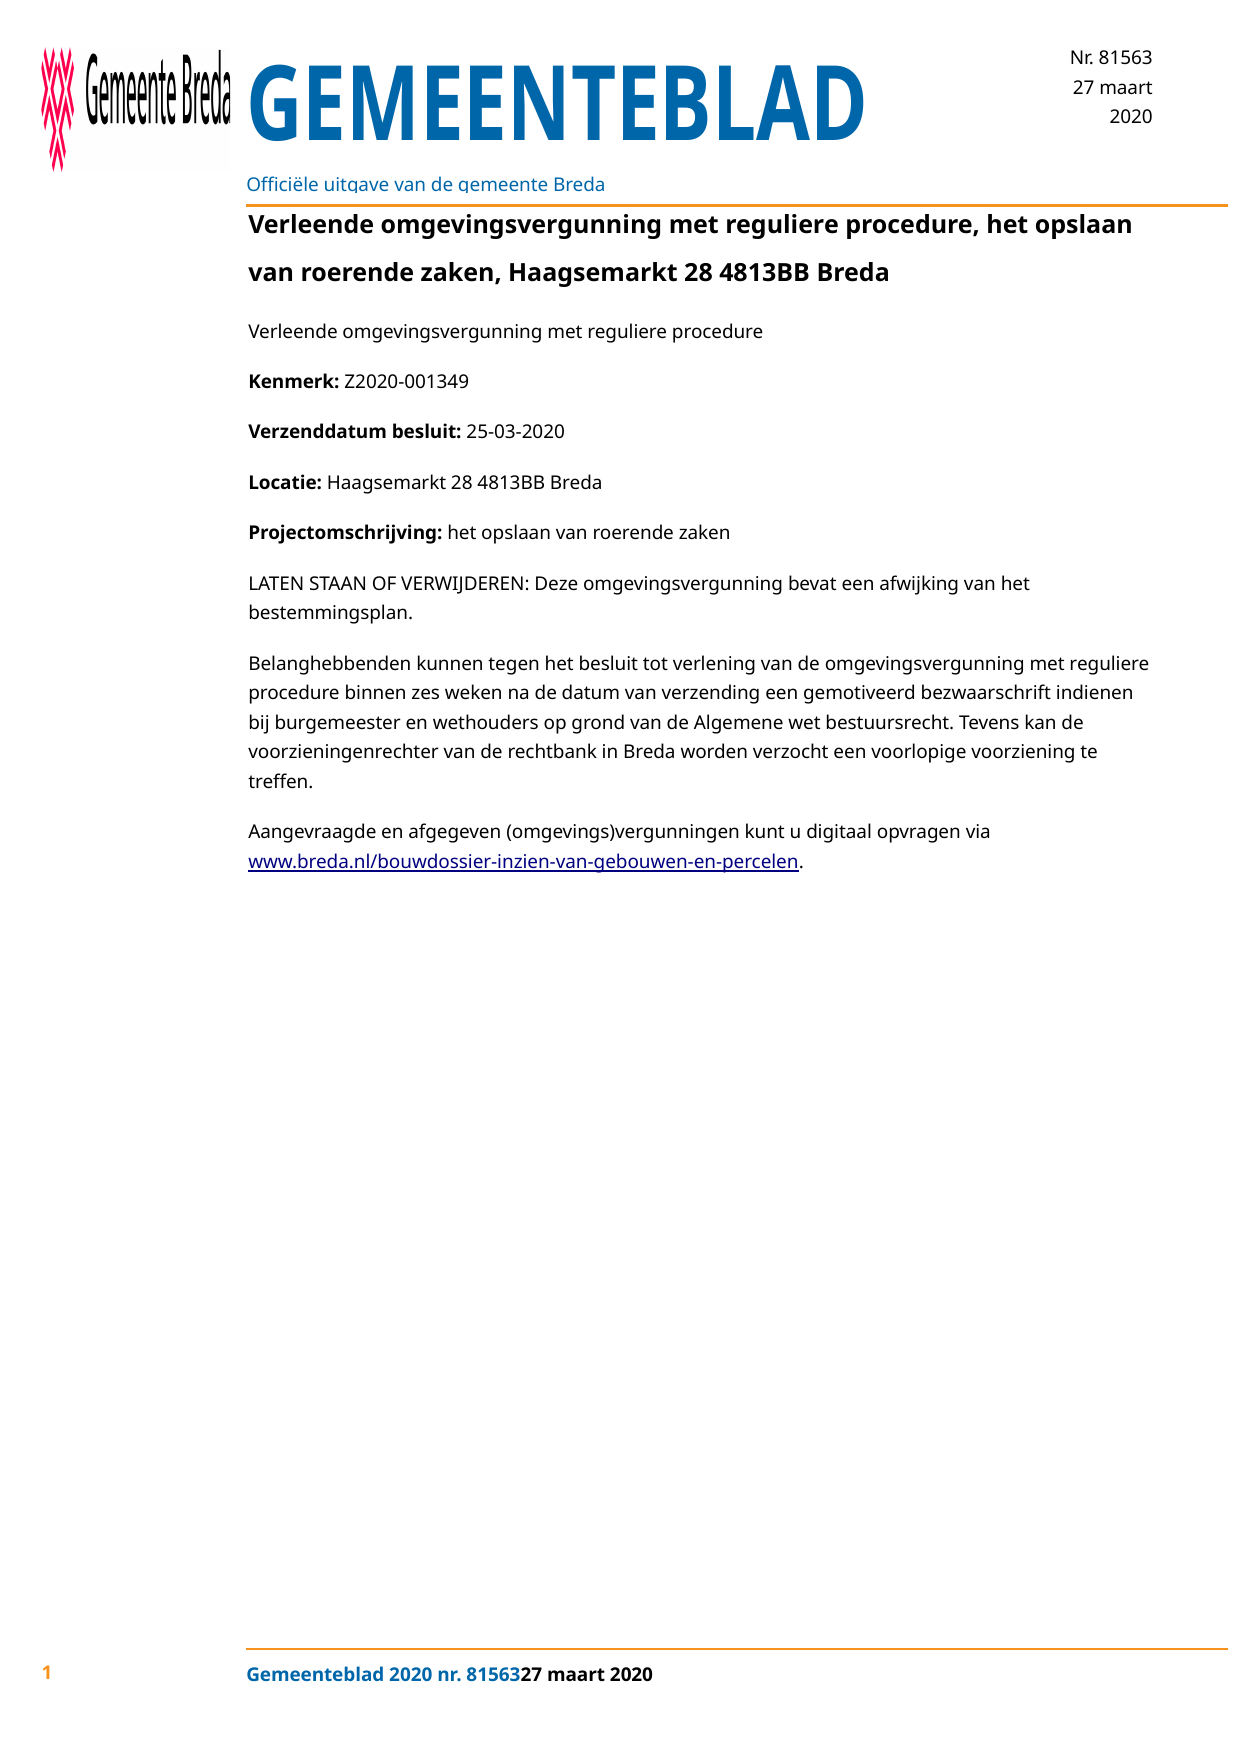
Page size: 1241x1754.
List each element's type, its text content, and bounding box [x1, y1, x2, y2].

text Belanghebbenden kunnen tegen het besluit tot verlening van de omgevingsvergunning met reguliere procedure binnen zes weken na de datum van verzending een gemotiveerd bezwaarschrift indienen bij burgemeester en wethouders op grond van de Algemene wet bestuursrecht. Tevens kan de voorzieningenrechter van de rechtbank in Breda worden verzocht een voorlopige voorziening te treffen. [248, 650, 1152, 794]
text Locatie: Haagsemarkt 28 4813BB Breda [248, 469, 1152, 495]
text LATEN STAAN OF VERWIJDEREN: Deze omgevingsvergunning bevat een afwijking van het bestemmingsplan. [248, 570, 1152, 625]
text Projectomschrijving: het opslaan van roerende zaken [248, 519, 1152, 545]
text Verzenddatum besluit: 25-03-2020 [248, 419, 1152, 444]
text Aangevraagde en afgegeven (omgevings)vergunningen kunt u digitaal opvragen via www.breda.nl/bouwdossier-inzien-van-gebouwen-en-percelen. [248, 819, 1152, 874]
text Verleende omgevingsvergunning met reguliere procedure [248, 318, 1152, 344]
text Verleende omgevingsvergunning met reguliere procedure, het opslaan van roerende zaken, Haagsemarkt 28 4813BB Breda [248, 207, 1152, 288]
picture [41, 47, 231, 172]
text Kenmerk: Z2020-001349 [248, 368, 1152, 394]
